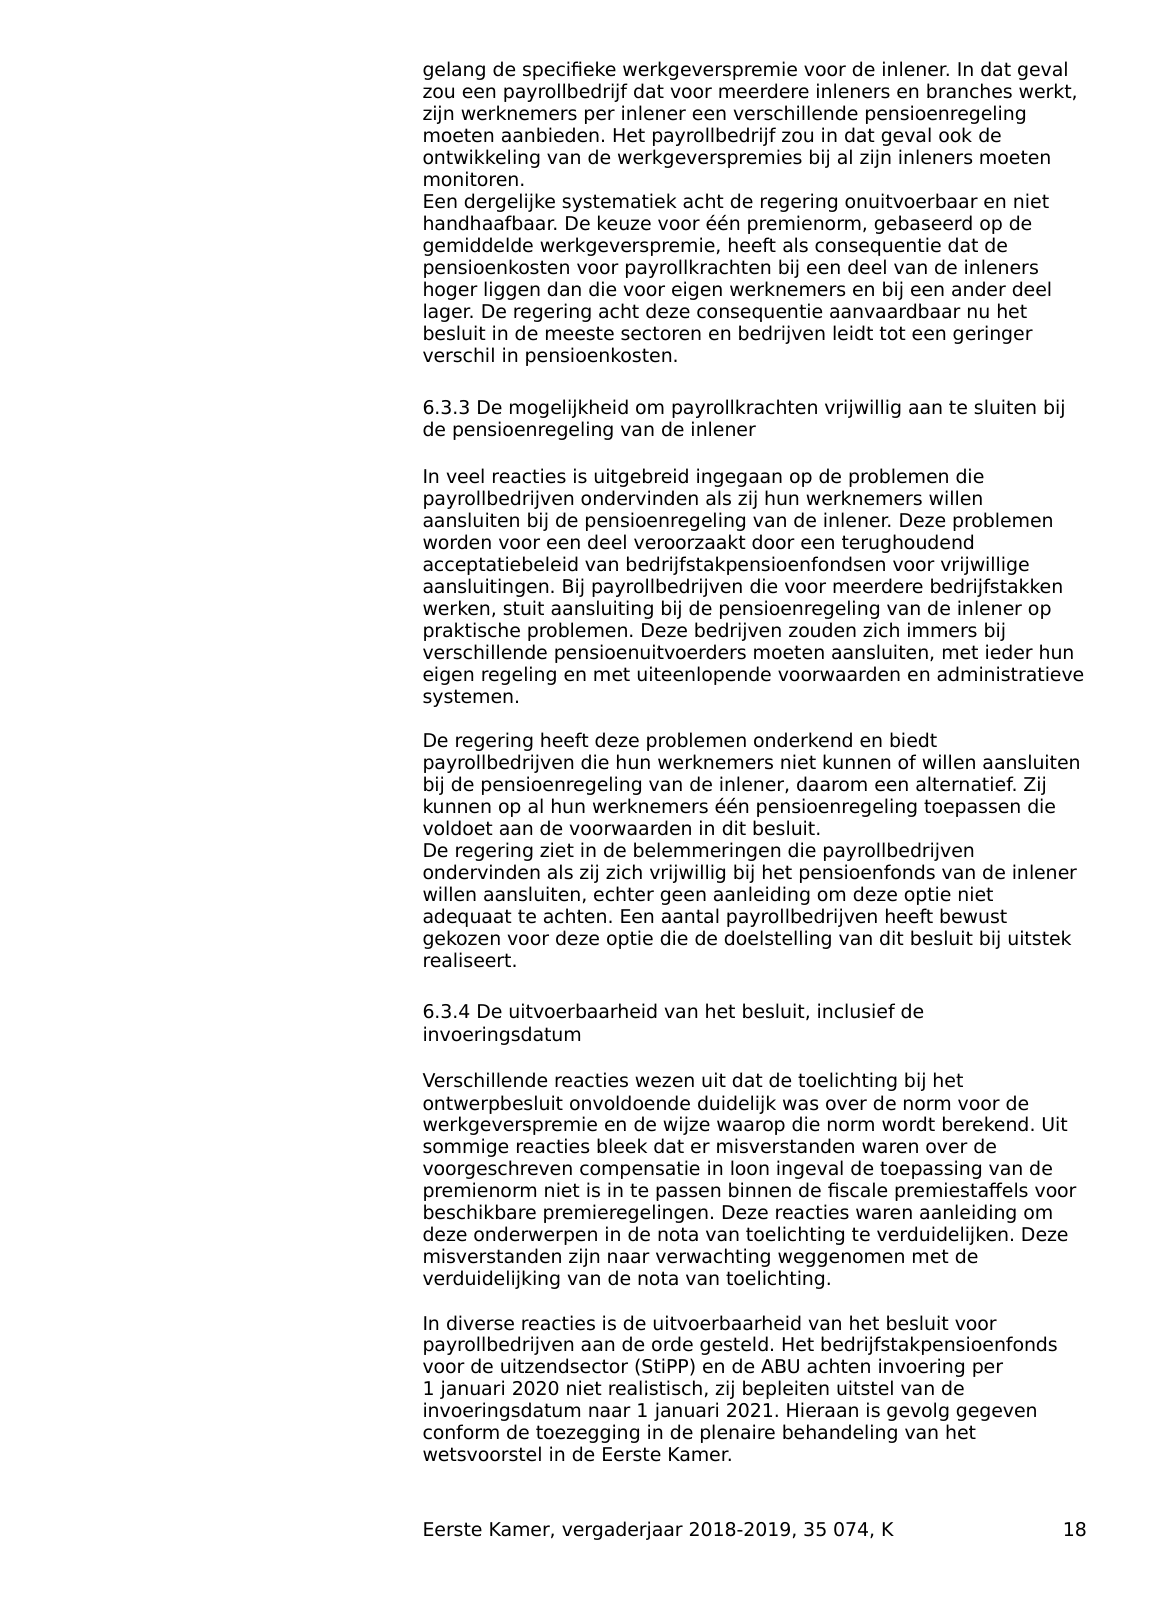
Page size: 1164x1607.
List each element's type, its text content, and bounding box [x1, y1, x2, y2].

subtitle 6.3.4 De uitvoerbaarheid van het besluit, inclusief de invoeringsdatum [422, 1001, 1087, 1045]
text Een dergelijke systematiek acht de regering onuitvoerbaar en niet handhaafbaar. De keuze voor één premienorm, gebaseerd op de gemiddelde werkgeverspremie, heeft als consequentie dat de pensioenkosten voor payrollkrachten bij een deel van de inleners hoger liggen dan die voor eigen werknemers en bij een ander deel lager. De regering acht deze consequentie aanvaardbaar nu het besluit in de meeste sectoren en bedrijven leidt tot een geringer verschil in pensioenkosten. [422, 191, 1087, 367]
text De regering ziet in de belemmeringen die payrollbedrijven ondervinden als zij zich vrijwillig bij het pensioenfonds van de inlener willen aansluiten, echter geen aanleiding om deze optie niet adequaat te achten. Een aantal payrollbedrijven heeft bewust gekozen voor deze optie die de doelstelling van dit besluit bij uitstek realiseert. [422, 839, 1087, 971]
subtitle 6.3.3 De mogelijkheid om payrollkrachten vrijwillig aan te sluiten bij de pensioenregeling van de inlener [422, 397, 1087, 441]
text gelang de specifieke werkgeverspremie voor de inlener. In dat geval zou een payrollbedrijf dat voor meerdere inleners en branches werkt, zijn werknemers per inlener een verschillende pensioenregeling moeten aanbieden. Het payrollbedrijf zou in dat geval ook de ontwikkeling van de werkgeverspremies bij al zijn inleners moeten monitoren. [422, 59, 1087, 191]
text In veel reacties is uitgebreid ingegaan op de problemen die payrollbedrijven ondervinden als zij hun werknemers willen aansluiten bij de pensioenregeling van de inlener. Deze problemen worden voor een deel veroorzaakt door een terughoudend acceptatiebeleid van bedrijfstakpensioenfondsen voor vrijwillige aansluitingen. Bij payrollbedrijven die voor meerdere bedrijfstakken werken, stuit aansluiting bij de pensioenregeling van de inlener op praktische problemen. Deze bedrijven zouden zich immers bij verschillende pensioenuitvoerders moeten aansluiten, met ieder hun eigen regeling en met uiteenlopende voorwaarden en administratieve systemen. [422, 466, 1087, 707]
text In diverse reacties is de uitvoerbaarheid van het besluit voor payrollbedrijven aan de orde gesteld. Het bedrijfstakpensioenfonds voor de uitzendsector (StiPP) en de ABU achten invoering per 1 januari 2020 niet realistisch, zij bepleiten uitstel van de invoeringsdatum naar 1 januari 2021. Hieraan is gevolg gegeven conform de toezegging in de plenaire behandeling van het wetsvoorstel in de Eerste Kamer. [422, 1312, 1087, 1466]
text De regering heeft deze problemen onderkend en biedt payrollbedrijven die hun werknemers niet kunnen of willen aansluiten bij de pensioenregeling van de inlener, daarom een alternatief. Zij kunnen op al hun werknemers één pensioenregeling toepassen die voldoet aan de voorwaarden in dit besluit. [422, 730, 1087, 839]
text Verschillende reacties wezen uit dat de toelichting bij het ontwerpbesluit onvoldoende duidelijk was over de norm voor de werkgeverspremie en de wijze waarop die norm wordt berekend. Uit sommige reacties bleek dat er misverstanden waren over de voorgeschreven compensatie in loon ingeval de toepassing van de premienorm niet is in te passen binnen de fiscale premiestaffels voor beschikbare premieregelingen. Deze reacties waren aanleiding om deze onderwerpen in de nota van toelichting te verduidelijken. Deze misverstanden zijn naar verwachting weggenomen met de verduidelijking van de nota van toelichting. [422, 1070, 1087, 1290]
